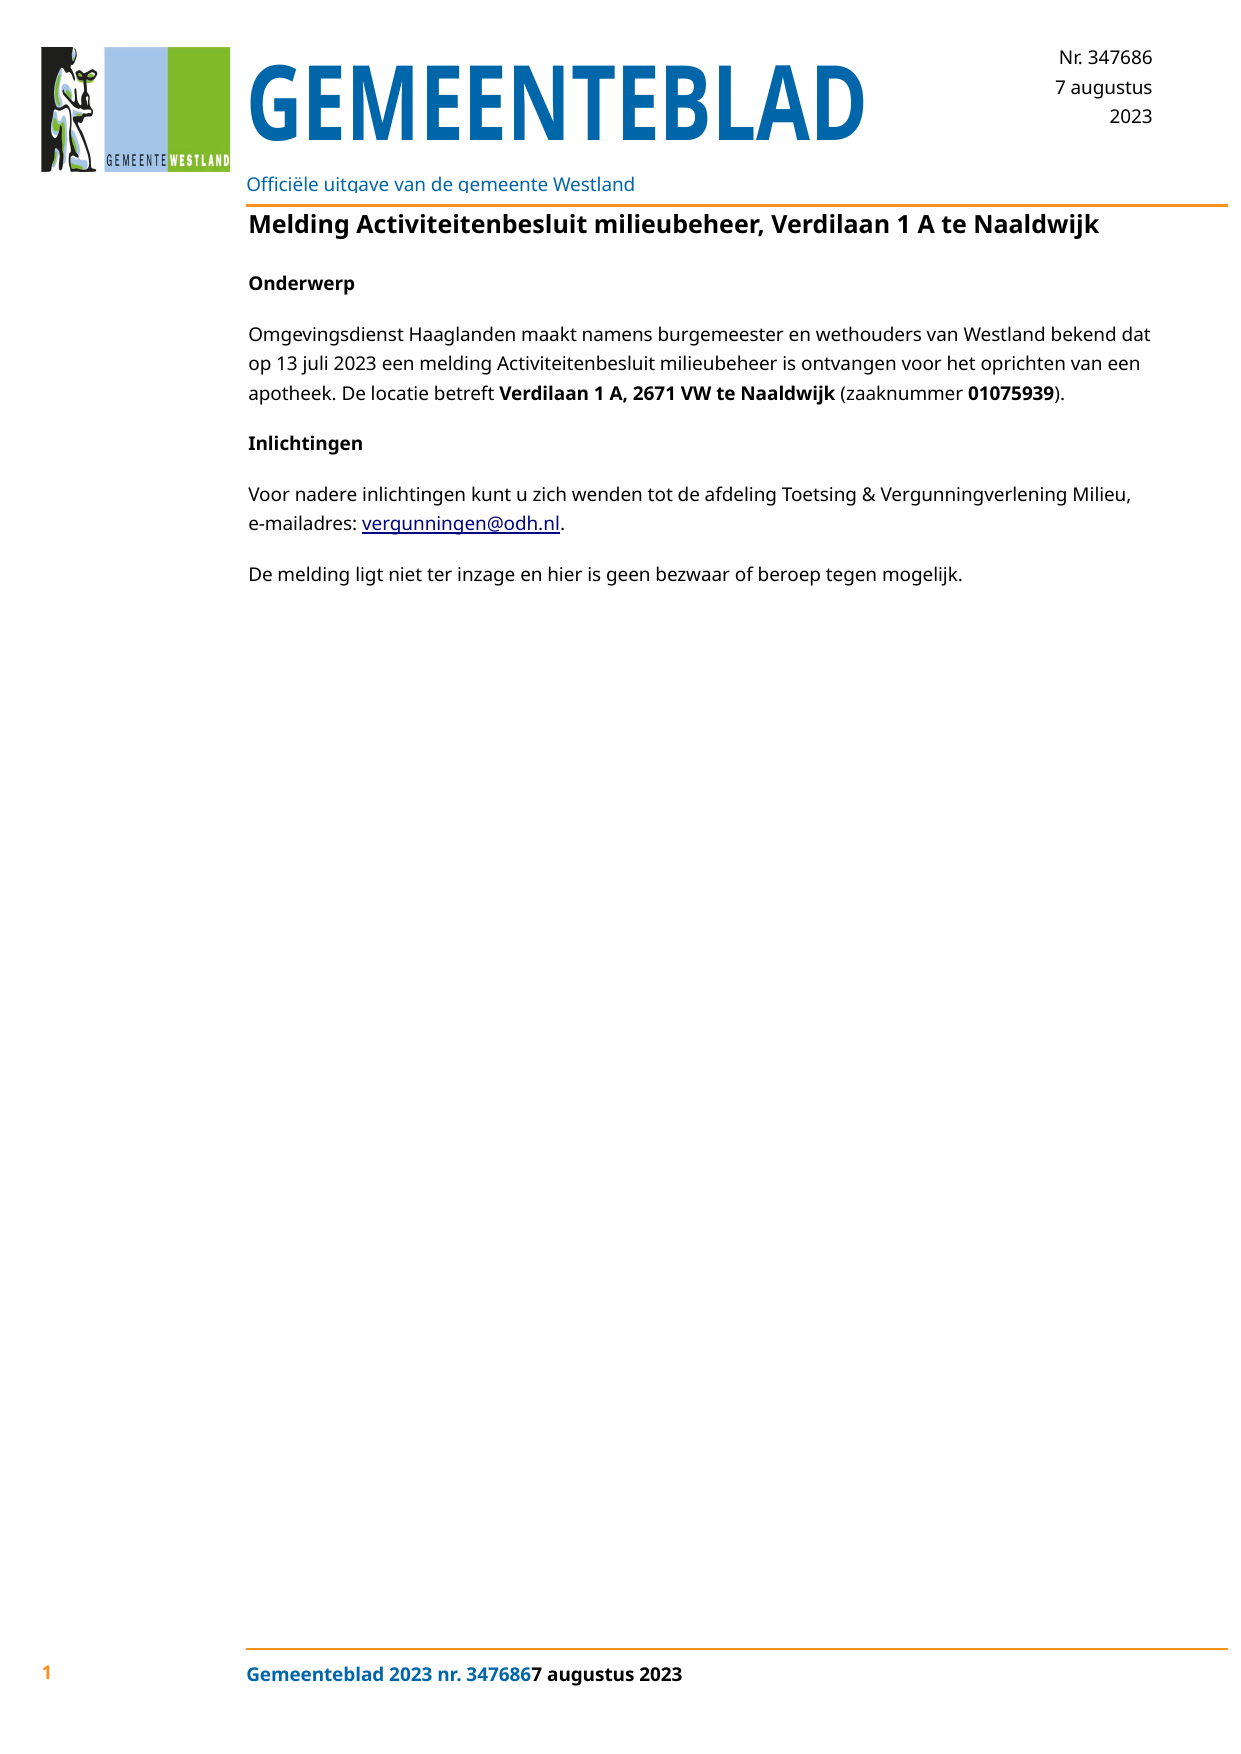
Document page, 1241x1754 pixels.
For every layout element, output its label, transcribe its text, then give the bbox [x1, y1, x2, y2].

text Onderwerp [248, 270, 1152, 296]
text Inlichtingen [248, 430, 1152, 456]
text De melding ligt niet ter inzage en hier is geen bezwaar of beroep tegen mogelijk. [248, 561, 1152, 586]
text Voor nadere inlichtingen kunt u zich wenden tot de afdeling Toetsing & Vergunningverlening Milieu, e-mailadres: vergunningen@odh.nl. [248, 481, 1152, 536]
text Omgevingsdienst Haaglanden maakt namens burgemeester en wethouders van Westland bekend dat op 13 juli 2023 een melding Activiteitenbesluit milieubeheer is ontvangen voor het oprichten van een apotheek. De locatie betreft Verdilaan 1 A, 2671 VW te Naaldwijk (zaaknummer 01075939). [248, 321, 1152, 406]
picture [41, 47, 231, 172]
text Melding Activiteitenbesluit milieubeheer, Verdilaan 1 A te Naaldwijk [248, 207, 1152, 241]
